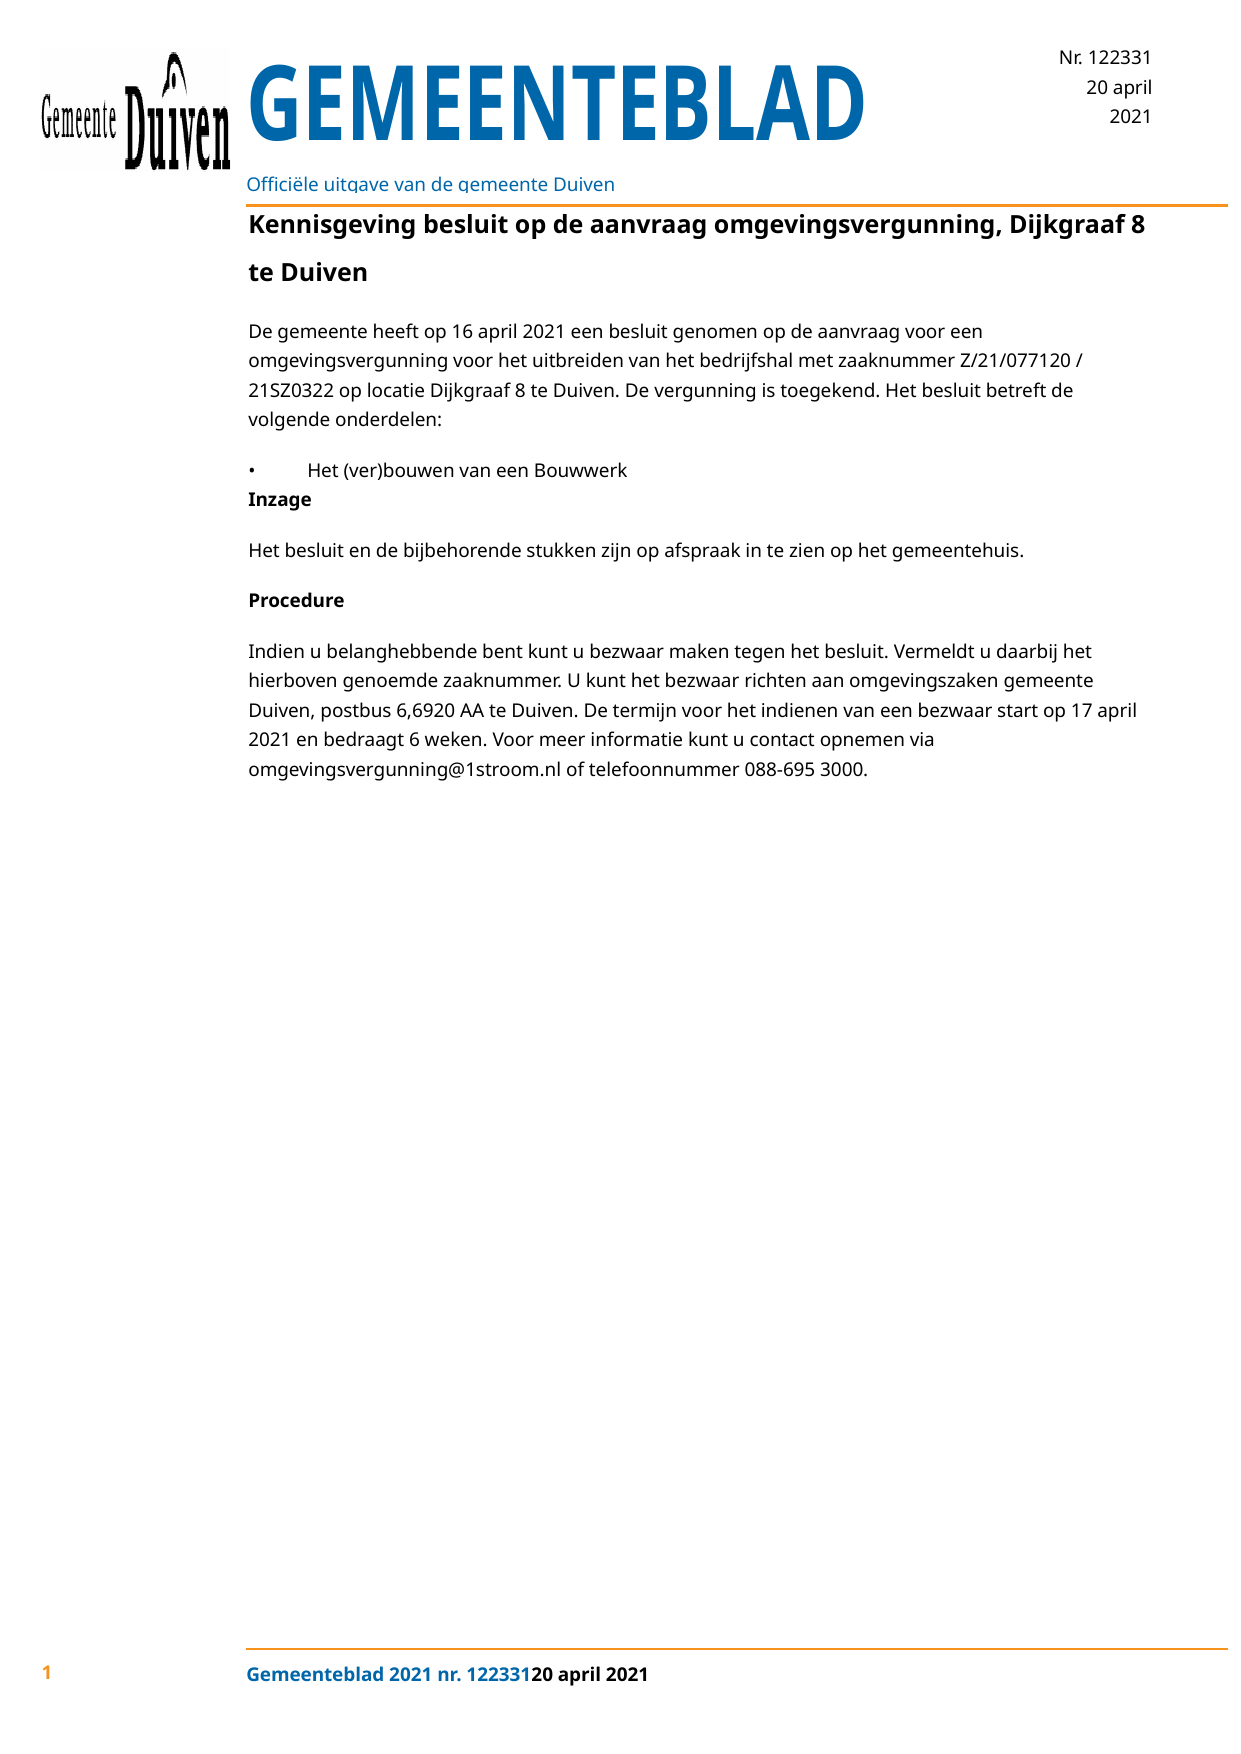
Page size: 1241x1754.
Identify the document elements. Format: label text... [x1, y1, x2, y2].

picture [41, 47, 231, 172]
text Kennisgeving besluit op de aanvraag omgevingsvergunning, Dijkgraaf 8 te Duiven [248, 207, 1152, 288]
text Het besluit en de bijbehorende stukken zijn op afspraak in te zien op het gemeentehuis. [248, 537, 1152, 563]
list Het (ver)bouwen van een Bouwwerk [248, 457, 1152, 483]
text Indien u belanghebbende bent kunt u bezwaar maken tegen het besluit. Vermeldt u daarbij het hierboven genoemde zaaknummer. U kunt het bezwaar richten aan omgevingszaken gemeente Duiven, postbus 6,6920 AA te Duiven. De termijn voor het indienen van een bezwaar start op 17 april 2021 en bedraagt 6 weken. Voor meer informatie kunt u contact opnemen via omgevingsvergunning@1stroom.nl of telefoonnummer 088-695 3000. [248, 638, 1152, 782]
text Procedure [248, 587, 1152, 613]
text De gemeente heeft op 16 april 2021 een besluit genomen op de aanvraag voor een omgevingsvergunning voor het uitbreiden van het bedrijfshal met zaaknummer Z/21/077120 / 21SZ0322 op locatie Dijkgraaf 8 te Duiven. De vergunning is toegekend. Het besluit betreft de volgende onderdelen: [248, 318, 1152, 432]
text Inzage [248, 487, 1152, 512]
